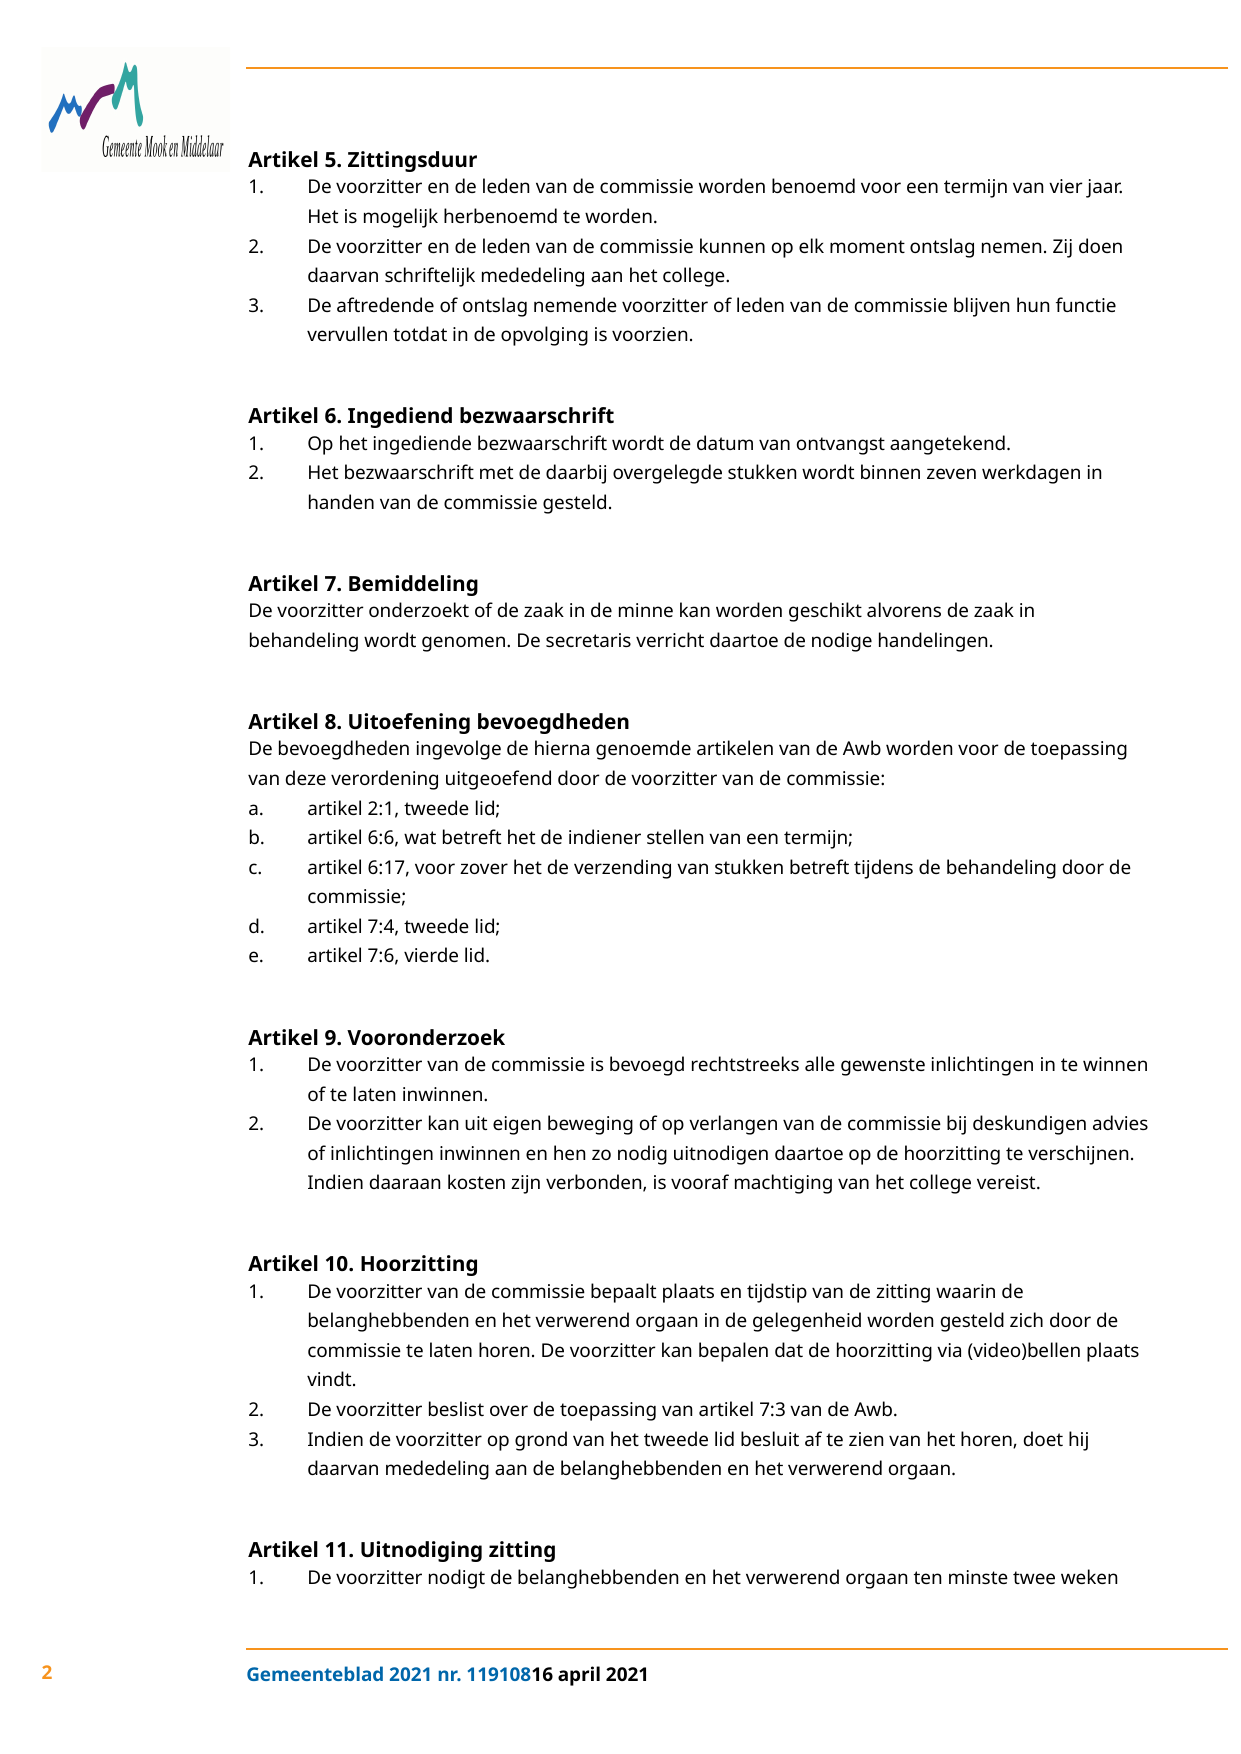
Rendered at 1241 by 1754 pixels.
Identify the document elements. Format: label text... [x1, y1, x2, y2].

list De voorzitter beslist over de toepassing van artikel 7:3 van de Awb. [248, 1396, 1152, 1422]
list artikel 2:1, tweede lid; [248, 795, 1152, 821]
text Artikel 7. Bemiddeling [248, 569, 1152, 598]
list De voorzitter en de leden van de commissie kunnen op elk moment ontslag nemen. Zij doen daarvan schriftelijk mededeling aan het college. [248, 233, 1152, 288]
list Het bezwaarschrift met de daarbij overgelegde stukken wordt binnen zeven werkdagen in handen van de commissie gesteld. [248, 459, 1152, 515]
list artikel 6:6, wat betreft het de indiener stellen van een termijn; [248, 824, 1152, 850]
list De voorzitter van de commissie bepaalt plaats en tijdstip van de zitting waarin de belanghebbenden en het verwerend orgaan in de gelegenheid worden gesteld zich door de commissie te laten horen. De voorzitter kan bepalen dat de hoorzitting via (video)bellen plaats vindt. [248, 1278, 1152, 1392]
list artikel 6:17, voor zover het de verzending van stukken betreft tijdens de behandeling door de commissie; [248, 854, 1152, 909]
text Artikel 10. Hoorzitting [248, 1249, 1152, 1278]
text Artikel 6. Ingediend bezwaarschrift [248, 402, 1152, 430]
list De voorzitter van de commissie is bevoegd rechtstreeks alle gewenste inlichtingen in te winnen of te laten inwinnen. [248, 1051, 1152, 1106]
picture [41, 47, 231, 172]
text Artikel 11. Uitnodiging zitting [248, 1535, 1152, 1564]
list De aftredende of ontslag nemende voorzitter of leden van de commissie blijven hun functie vervullen totdat in de opvolging is voorzien. [248, 292, 1152, 347]
text Artikel 5. Zittingsduur [248, 145, 1152, 174]
list Op het ingediende bezwaarschrift wordt de datum van ontvangst aangetekend. [248, 430, 1152, 456]
list Indien de voorzitter op grond van het tweede lid besluit af te zien van het horen, doet hij daarvan mededeling aan de belanghebbenden en het verwerend orgaan. [248, 1426, 1152, 1481]
text Artikel 8. Uitoefening bevoegdheden [248, 707, 1152, 736]
list artikel 7:6, vierde lid. [248, 943, 1152, 968]
text De voorzitter onderzoekt of de zaak in de minne kan worden geschikt alvorens de zaak in behandeling wordt genomen. De secretaris verricht daartoe de nodige handelingen. [248, 598, 1152, 653]
text Artikel 9. Vooronderzoek [248, 1023, 1152, 1051]
list De voorzitter kan uit eigen beweging of op verlangen van de commissie bij deskundigen advies of inlichtingen inwinnen en hen zo nodig uitnodigen daartoe op de hoorzitting te verschijnen. Indien daaraan kosten zijn verbonden, is vooraf machtiging van het college vereist. [248, 1110, 1152, 1195]
list artikel 7:4, tweede lid; [248, 913, 1152, 939]
list De voorzitter en de leden van de commissie worden benoemd voor een termijn van vier jaar. Het is mogelijk herbenoemd te worden. [248, 174, 1152, 229]
list De voorzitter nodigt de belanghebbenden en het verwerend orgaan ten minste twee weken [248, 1564, 1152, 1589]
text De bevoegdheden ingevolge de hierna genoemde artikelen van de Awb worden voor de toepassing van deze verordening uitgeoefend door de voorzitter van de commissie: [248, 736, 1152, 791]
